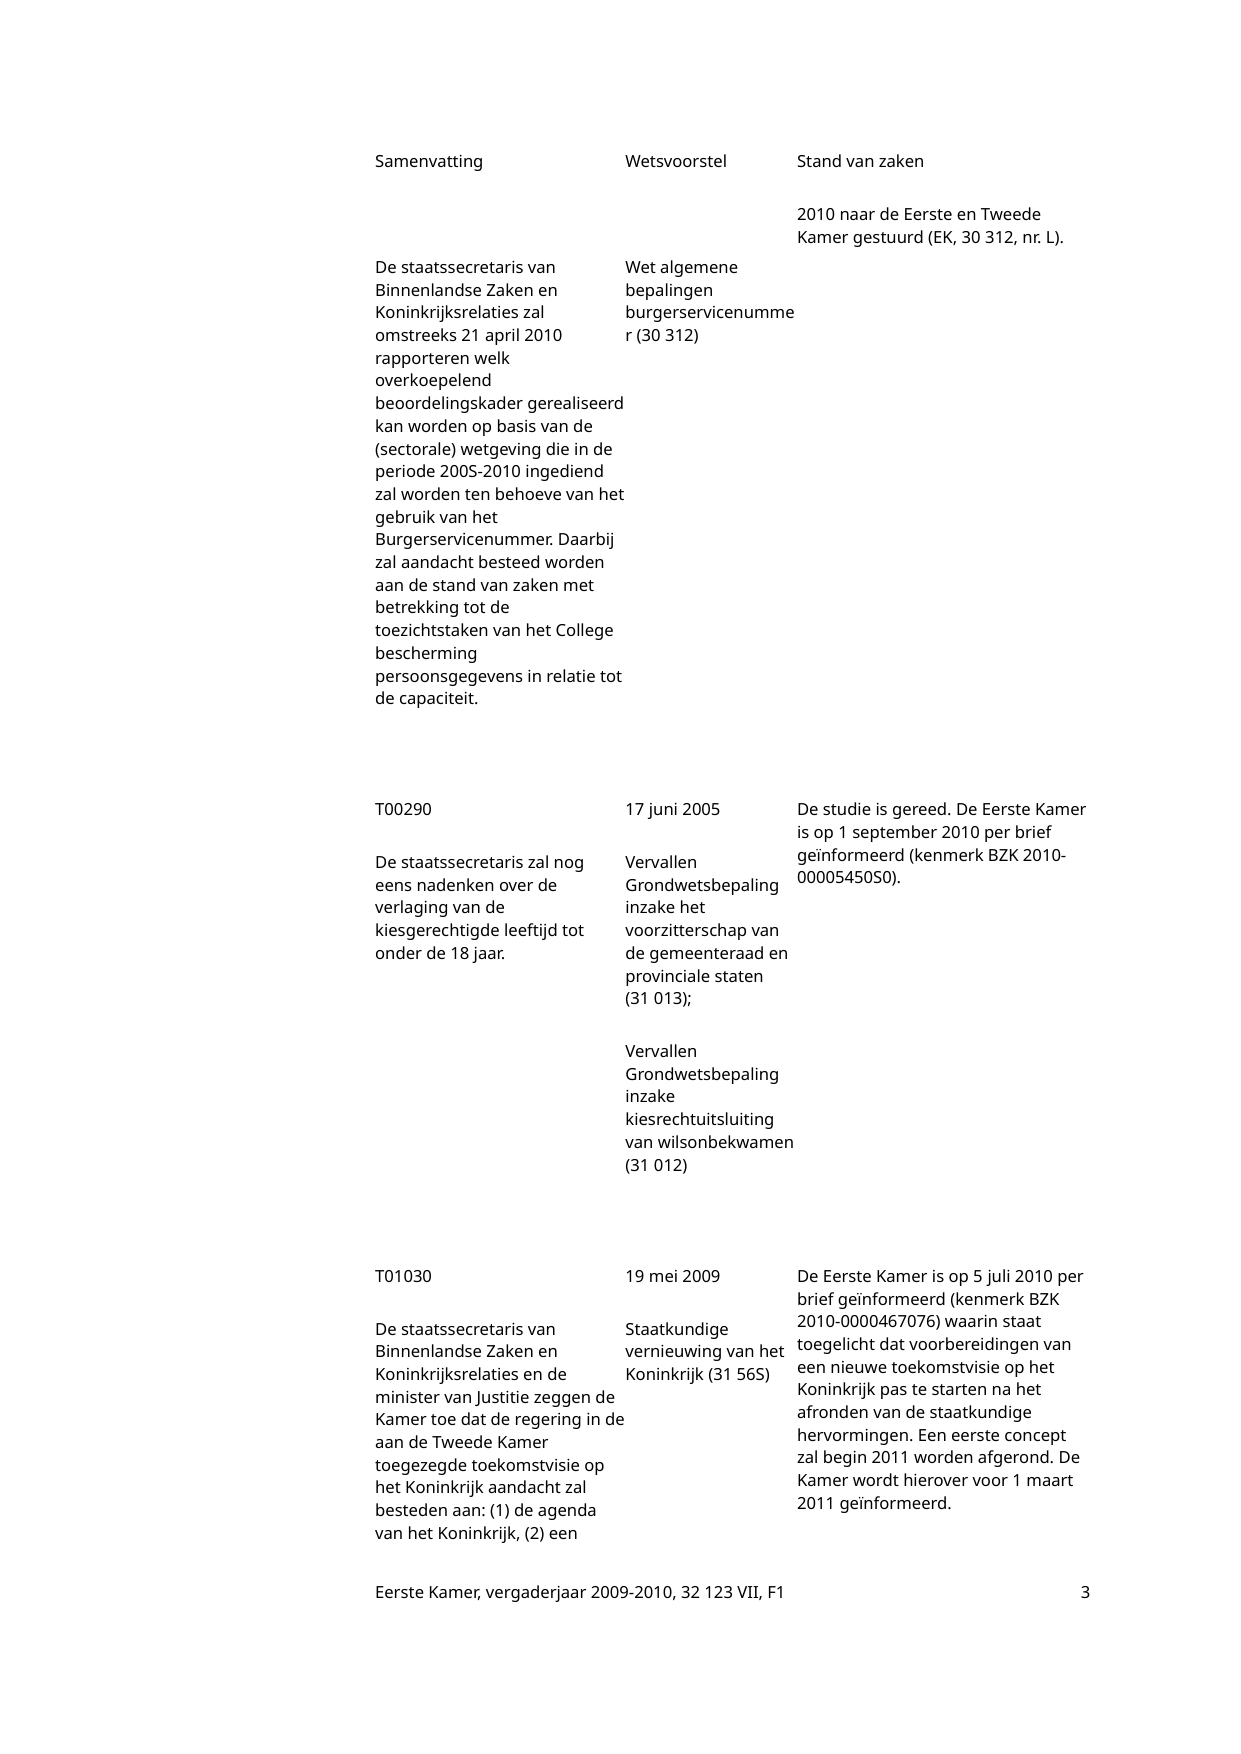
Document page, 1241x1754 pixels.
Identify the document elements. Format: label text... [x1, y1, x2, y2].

table_header Samenvatting [375, 150, 625, 203]
table_header Stand van zaken [797, 150, 1090, 203]
table_cell [375, 1206, 625, 1264]
table_cell 17 juni 2005 Vervallen Grondwetsbepaling inzake het voorzitterschap van de gemeenteraad en provinciale staten (31 013); Vervallen Grondwetsbepaling inzake kiesrechtuitsluiting van wilsonbekwamen (31 012) [625, 798, 797, 1206]
table_cell De Eerste Kamer is op 5 juli 2010 per brief geïnformeerd (kenmerk BZK 2010-0000467076) waarin staat toegelicht dat voorbereidingen van een nieuwe toekomstvisie op het Koninkrijk pas te starten na het afronden van de staatkundige hervormingen. Een eerste concept zal begin 2011 worden afgerond. De Kamer wordt hierover voor 1 maart 2011 geïnformeerd. [797, 1264, 1090, 1544]
table_cell De staatssecretaris van Binnenlandse Zaken en Koninkrijksrelaties zal omstreeks 21 april 2010 rapporteren welk overkoepelend beoordelingskader gerealiseerd kan worden op basis van de (sectorale) wetgeving die in de periode 200S-2010 ingediend zal worden ten behoeve van het gebruik van het Burgerservicenummer. Daarbij zal aandacht besteed worden aan de stand van zaken met betrekking tot de toezichtstaken van het College bescherming persoonsgegevens in relatie tot de capaciteit. [375, 203, 625, 739]
table_cell Wet algemene bepalingen burgerservicenummer (30 312) [625, 203, 797, 739]
table_cell De studie is gereed. De Eerste Kamer is op 1 september 2010 per brief geïnformeerd (kenmerk BZK 2010-00005450S0). [797, 798, 1090, 1206]
table_cell [625, 740, 797, 798]
table_cell T00290 De staatssecretaris zal nog eens nadenken over de verlaging van de kiesgerechtigde leeftijd tot onder de 18 jaar. [375, 798, 625, 1206]
table_header Wetsvoorstel [625, 150, 797, 203]
table_cell [625, 1206, 797, 1264]
table_cell 19 mei 2009 Staatkundige vernieuwing van het Koninkrijk (31 56S) [625, 1264, 797, 1544]
table_cell [375, 740, 625, 798]
table_cell T01030 De staatssecretaris van Binnenlandse Zaken en Koninkrijksrelaties en de minister van Justitie zeggen de Kamer toe dat de regering in de aan de Tweede Kamer toegezegde toekomstvisie op het Koninkrijk aandacht zal besteden aan: (1) de agenda van het Koninkrijk, (2) een [375, 1264, 625, 1544]
table_cell [797, 1206, 1090, 1264]
table_cell [797, 740, 1090, 798]
table_cell 2010 naar de Eerste en Tweede Kamer gestuurd (EK, 30 312, nr. L). [797, 203, 1090, 739]
